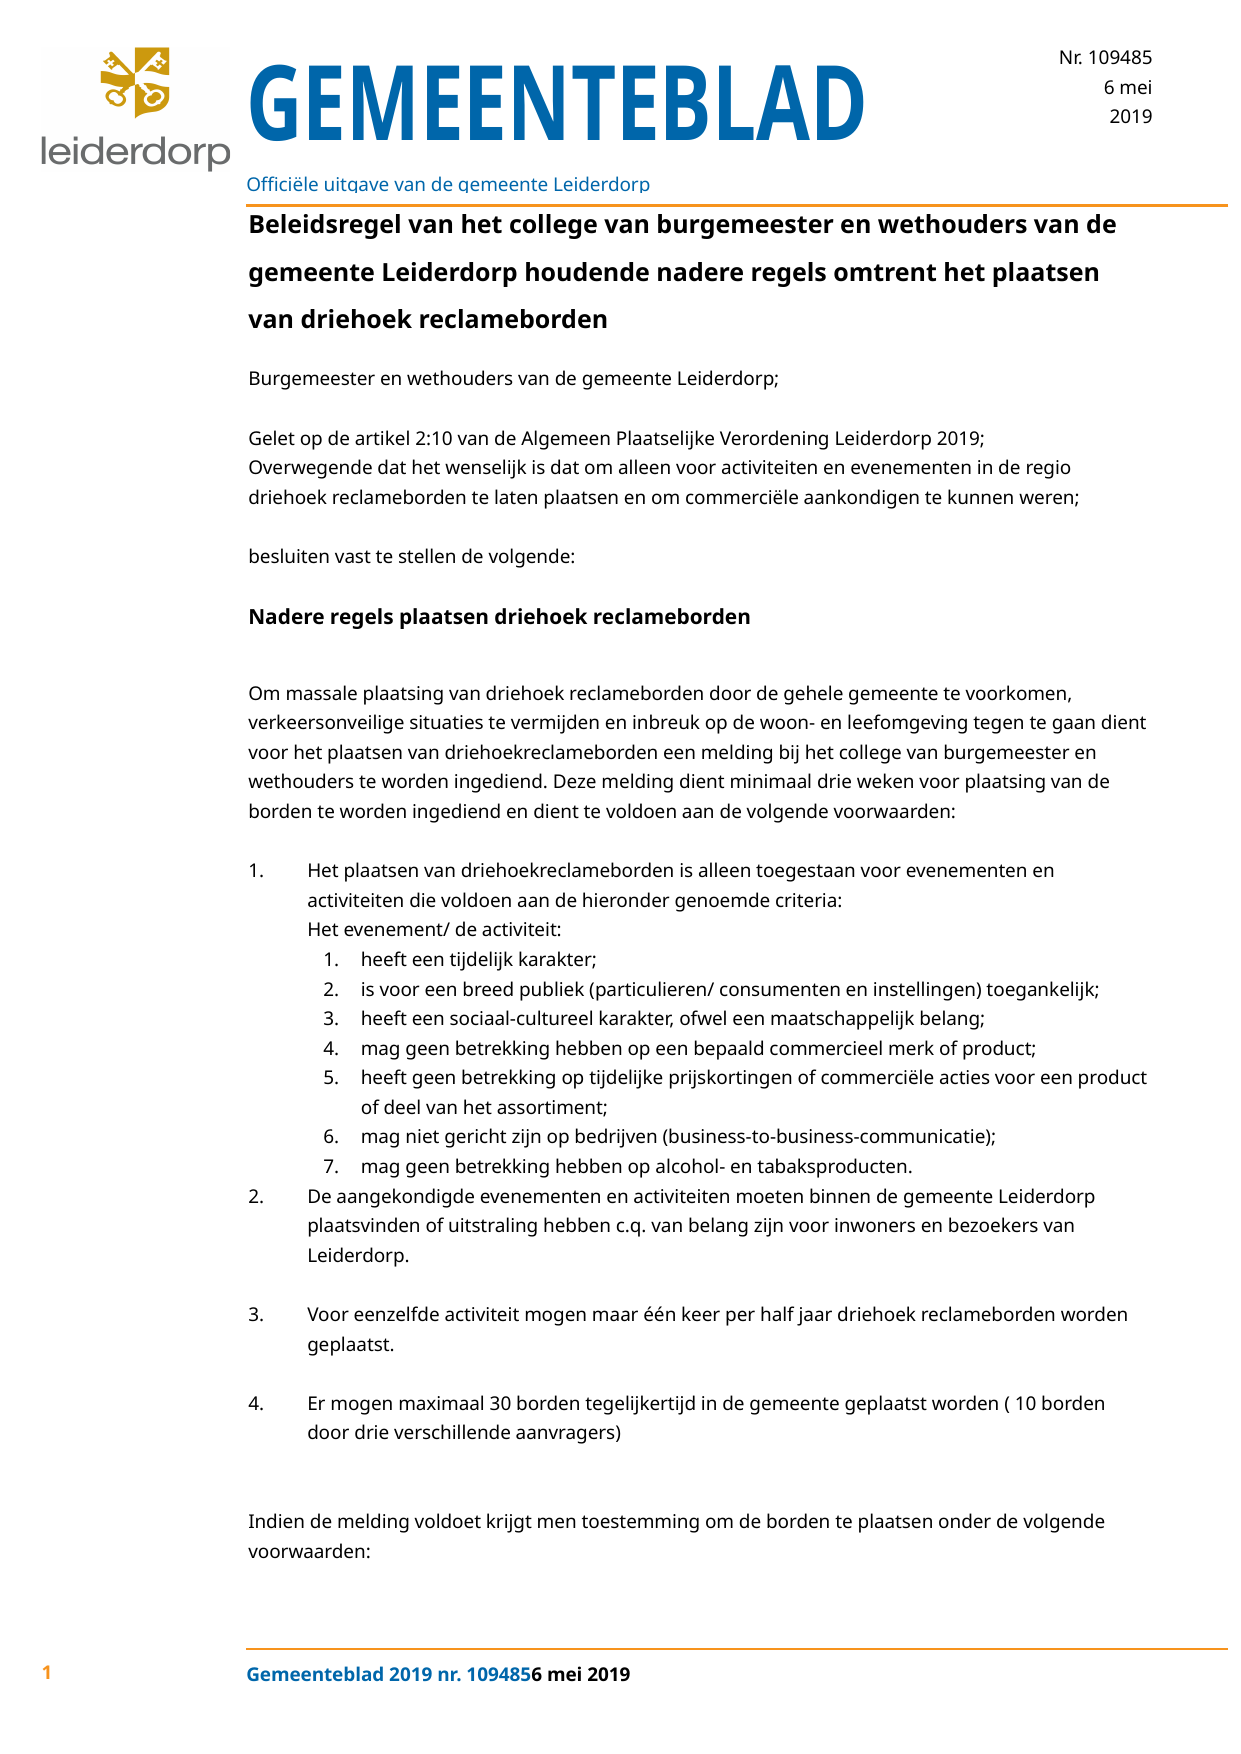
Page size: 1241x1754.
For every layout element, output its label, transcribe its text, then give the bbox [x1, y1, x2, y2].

picture [41, 47, 231, 172]
list mag geen betrekking hebben op alcohol- en tabaksproducten. [323, 1153, 1152, 1179]
list Het evenement/ de activiteit: [248, 917, 1152, 942]
text verkeersonveilige situaties te vermijden en inbreuk op de woon- en leefomgeving tegen te gaan dient voor het plaatsen van driehoekreclameborden een melding bij het college van burgemeester en wethouders te worden ingediend. Deze melding dient minimaal drie weken voor plaatsing van de borden te worden ingediend en dient te voldoen aan de volgende voorwaarden: [248, 709, 1152, 824]
list heeft een sociaal-cultureel karakter, ofwel een maatschappelijk belang; [323, 1005, 1152, 1031]
list Er mogen maximaal 30 borden tegelijkertijd in de gemeente geplaatst worden ( 10 borden door drie verschillende aanvragers) [248, 1390, 1152, 1445]
list Het plaatsen van driehoekreclameborden is alleen toegestaan voor evenementen en activiteiten die voldoen aan de hieronder genoemde criteria: [248, 857, 1152, 913]
text Nadere regels plaatsen driehoek reclameborden [248, 602, 1152, 631]
list heeft een tijdelijk karakter; [323, 946, 1152, 972]
text Indien de melding voldoet krijgt men toestemming om de borden te plaatsen onder de volgende voorwaarden: [248, 1508, 1152, 1563]
list is voor een breed publiek (particulieren/ consumenten en instellingen) toegankelijk; [323, 976, 1152, 1001]
list mag geen betrekking hebben op een bepaald commercieel merk of product; [323, 1035, 1152, 1061]
list mag niet gericht zijn op bedrijven (business-to-business-communicatie); [323, 1124, 1152, 1149]
list Voor eenzelfde activiteit mogen maar één keer per half jaar driehoek reclameborden worden geplaatst. [248, 1301, 1152, 1356]
list heeft geen betrekking op tijdelijke prijskortingen of commerciële acties voor een product of deel van het assortiment; [323, 1064, 1152, 1120]
text besluiten vast te stellen de volgende: [248, 543, 1152, 569]
list De aangekondigde evenementen en activiteiten moeten binnen de gemeente Leiderdorp plaatsvinden of uitstraling hebben c.q. van belang zijn voor inwoners en bezoekers van Leiderdorp. [248, 1183, 1152, 1268]
text Gelet op de artikel 2:10 van de Algemeen Plaatselijke Verordening Leiderdorp 2019; [248, 425, 1152, 450]
text Burgemeester en wethouders van de gemeente Leiderdorp; [248, 366, 1152, 391]
text Overwegende dat het wenselijk is dat om alleen voor activiteiten en evenementen in de regio driehoek reclameborden te laten plaatsen en om commerciële aankondigen te kunnen weren; [248, 454, 1152, 509]
text Om massale plaatsing van driehoek reclameborden door de gehele gemeente te voorkomen, [248, 680, 1152, 706]
text Beleidsregel van het college van burgemeester en wethouders van de gemeente Leiderdorp houdende nadere regels omtrent het plaatsen van driehoek reclameborden [248, 207, 1152, 336]
